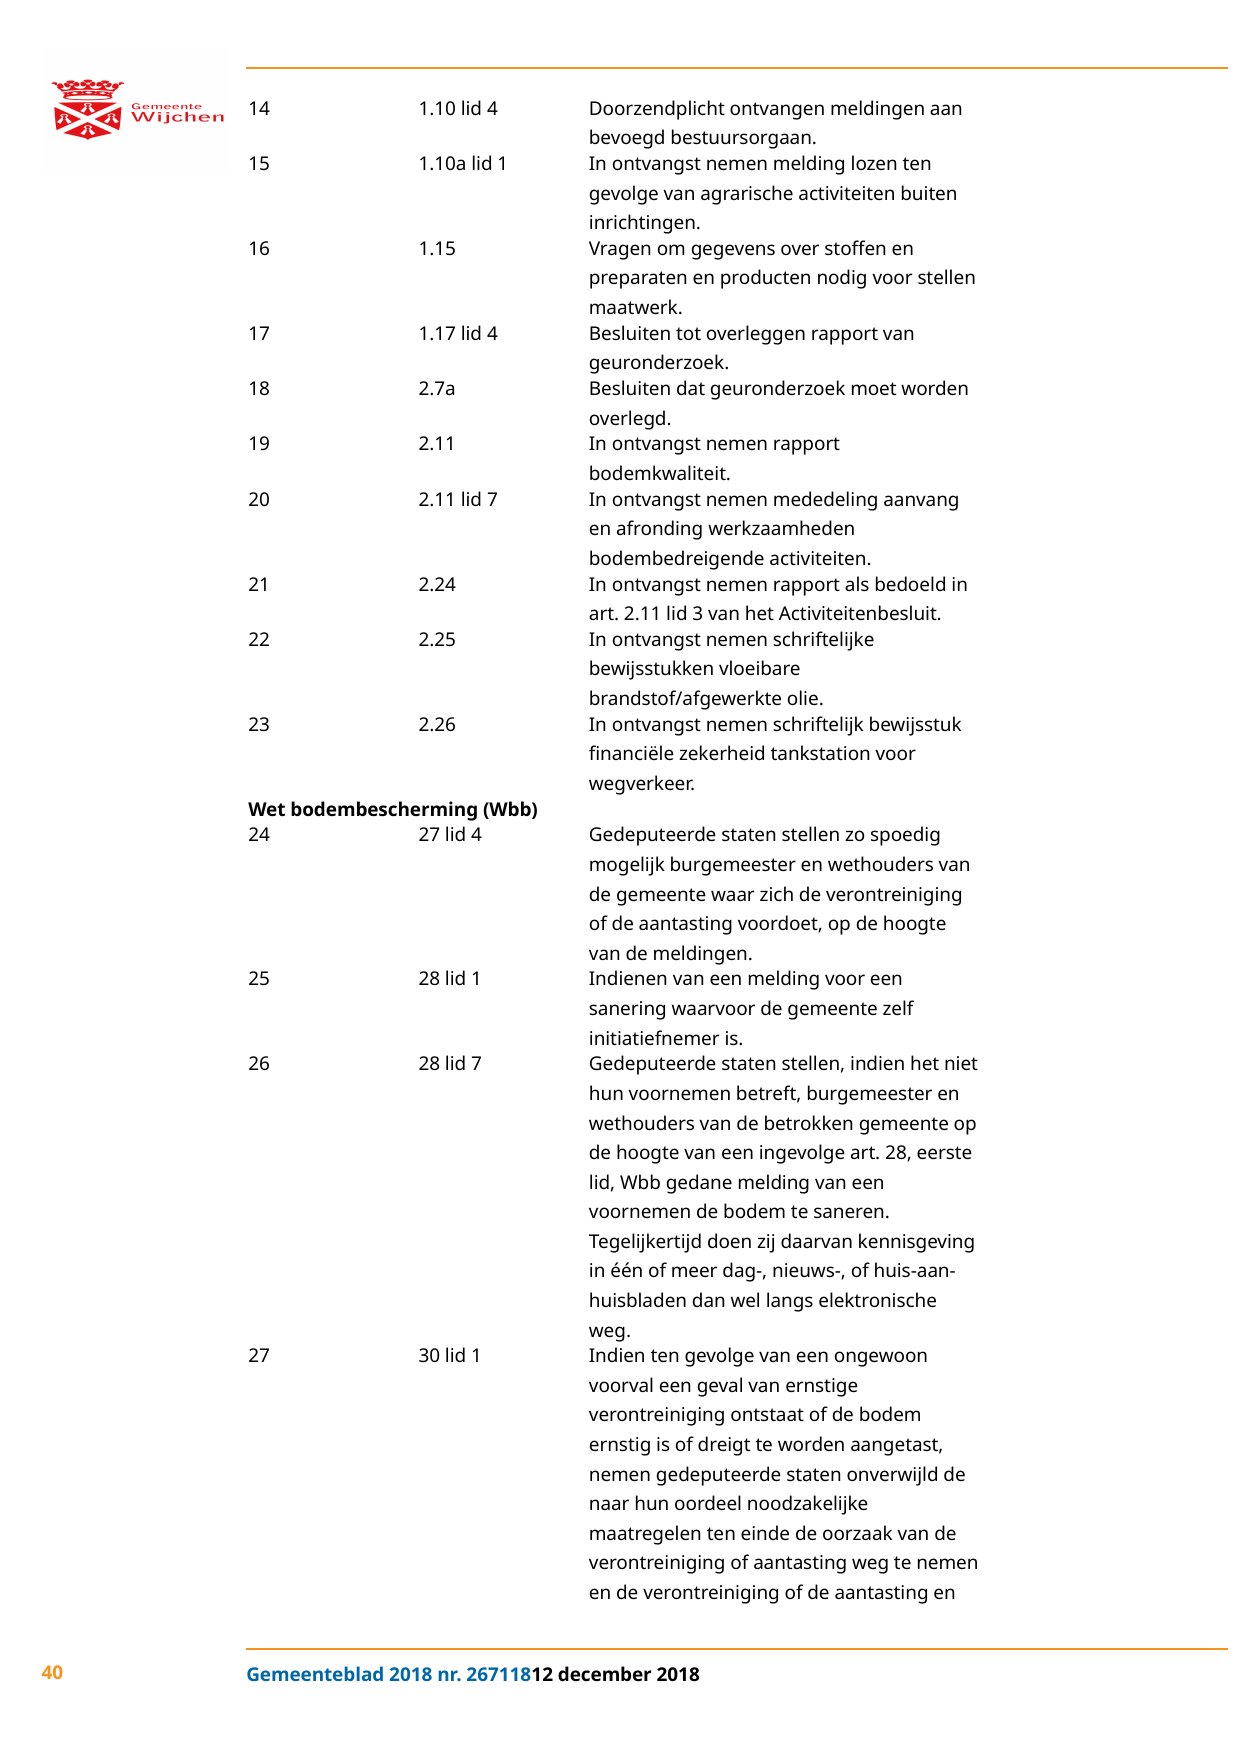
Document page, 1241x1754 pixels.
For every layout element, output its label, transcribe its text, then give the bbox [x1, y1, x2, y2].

table_cell Doorzendplicht ontvangen meldingen aan bevoegd bestuursorgaan. [589, 95, 981, 150]
table_cell Besluiten tot overleggen rapport van geuronderzoek. [589, 320, 981, 375]
table_cell 23 [248, 711, 418, 796]
table_cell Gedeputeerde staten stellen, indien het niet hun voornemen betreft, burgemeester en wethouders van de betrokken gemeente op de hoogte van een ingevolge art. 28, eerste lid, Wbb gedane melding van een voornemen de bodem te saneren. Tegelijkertijd doen zij daarvan kennisgeving in één of meer dag-, nieuws-, of huis-aan-huisbladen dan wel langs elektronische weg. [589, 1051, 981, 1342]
table_cell [981, 1051, 1152, 1342]
table_cell 1.17 lid 4 [418, 320, 589, 375]
table_cell In ontvangst nemen melding lozen ten gevolge van agrarische activiteiten buiten inrichtingen. [589, 150, 981, 235]
table_cell [981, 1343, 1152, 1605]
table_cell In ontvangst nemen mededeling aanvang en afronding werkzaamheden bodembedreigende activiteiten. [589, 486, 981, 571]
table_cell 30 lid 1 [418, 1343, 589, 1605]
picture [41, 47, 231, 172]
table_cell 24 [248, 822, 418, 966]
table_cell 19 [248, 431, 418, 486]
table_cell 15 [248, 150, 418, 235]
table_cell 17 [248, 320, 418, 375]
table_cell 20 [248, 486, 418, 571]
table_cell Vragen om gegevens over stoffen en preparaten en producten nodig voor stellen maatwerk. [589, 235, 981, 320]
table_cell Besluiten dat geuronderzoek moet worden overlegd. [589, 375, 981, 431]
table_cell Indienen van een melding voor een sanering waarvoor de gemeente zelf initiatiefnemer is. [589, 966, 981, 1051]
table_cell [981, 150, 1152, 235]
table_cell 2.11 lid 7 [418, 486, 589, 571]
table_cell [981, 95, 1152, 150]
table_cell [981, 711, 1152, 796]
table_cell 14 [248, 95, 418, 150]
table_cell Indien ten gevolge van een ongewoon voorval een geval van ernstige verontreiniging ontstaat of de bodem ernstig is of dreigt te worden aangetast, nemen gedeputeerde staten onverwijld de naar hun oordeel noodzakelijke maatregelen ten einde de oorzaak van de verontreiniging of aantasting weg te nemen en de verontreiniging of de aantasting en [589, 1343, 981, 1605]
table_cell 25 [248, 966, 418, 1051]
table_cell 16 [248, 235, 418, 320]
table_cell [981, 626, 1152, 711]
table_cell [981, 320, 1152, 375]
table_cell Wet bodembescherming (Wbb) [248, 796, 1152, 822]
table_cell [981, 375, 1152, 431]
table_cell 21 [248, 571, 418, 626]
table_cell 1.10a lid 1 [418, 150, 589, 235]
table_cell [981, 235, 1152, 320]
table_cell In ontvangst nemen schriftelijke bewijsstukken vloeibare brandstof/afgewerkte olie. [589, 626, 981, 711]
table_cell [981, 486, 1152, 571]
table_cell 27 lid 4 [418, 822, 589, 966]
table_cell 27 [248, 1343, 418, 1605]
table_cell [981, 822, 1152, 966]
table_cell [981, 431, 1152, 486]
table_cell [981, 571, 1152, 626]
table_cell 1.15 [418, 235, 589, 320]
table_cell 2.25 [418, 626, 589, 711]
table_cell 2.7a [418, 375, 589, 431]
table_cell 28 lid 7 [418, 1051, 589, 1342]
table_cell In ontvangst nemen schriftelijk bewijsstuk financiële zekerheid tankstation voor wegverkeer. [589, 711, 981, 796]
table_cell In ontvangst nemen rapport bodemkwaliteit. [589, 431, 981, 486]
table_cell In ontvangst nemen rapport als bedoeld in art. 2.11 lid 3 van het Activiteitenbesluit. [589, 571, 981, 626]
table_cell 28 lid 1 [418, 966, 589, 1051]
table_cell 22 [248, 626, 418, 711]
table_cell 2.26 [418, 711, 589, 796]
table_cell [981, 966, 1152, 1051]
table_cell 26 [248, 1051, 418, 1342]
table_cell Gedeputeerde staten stellen zo spoedig mogelijk burgemeester en wethouders van de gemeente waar zich de verontreiniging of de aantasting voordoet, op de hoogte van de meldingen. [589, 822, 981, 966]
table_cell 1.10 lid 4 [418, 95, 589, 150]
table_cell 2.11 [418, 431, 589, 486]
table_cell 2.24 [418, 571, 589, 626]
table_cell 18 [248, 375, 418, 431]
